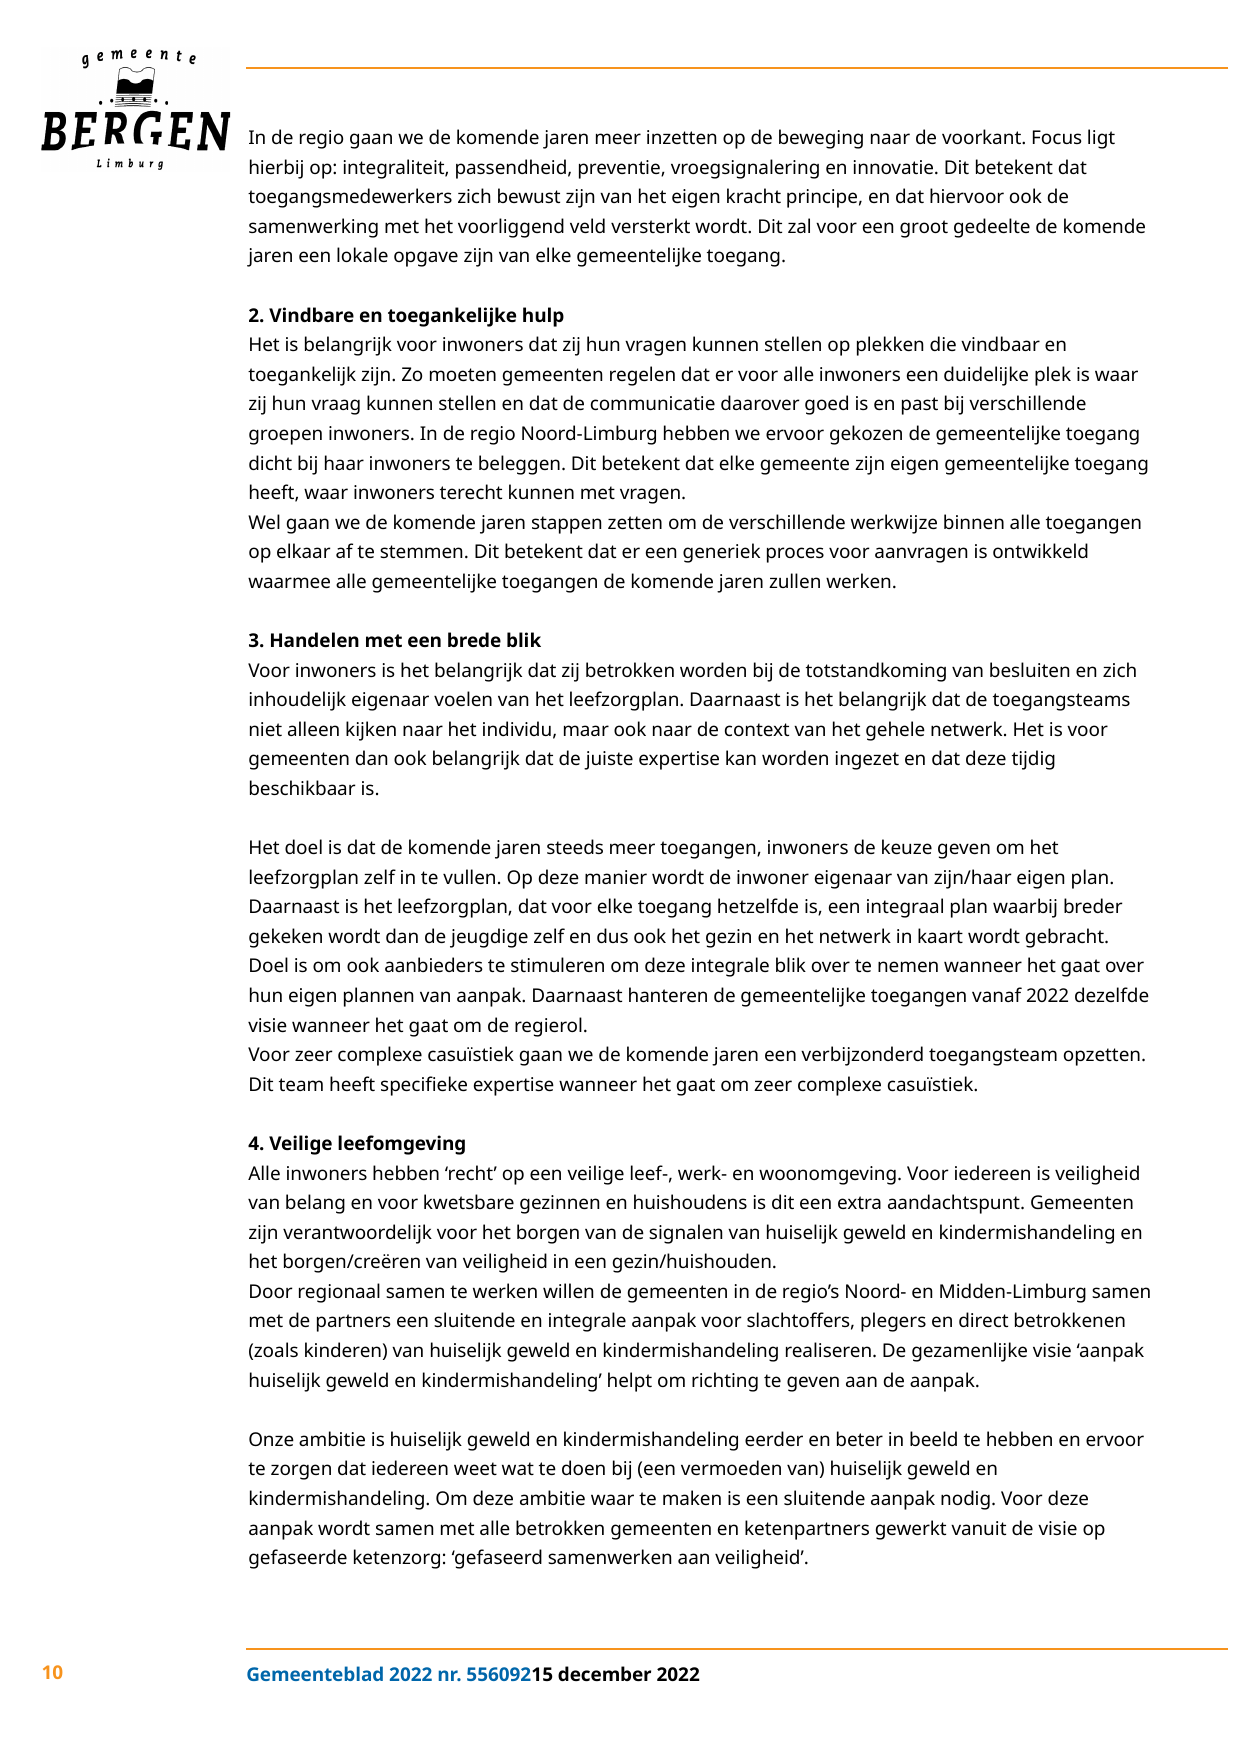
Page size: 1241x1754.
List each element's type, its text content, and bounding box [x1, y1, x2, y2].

text Onze ambitie is huiselijk geweld en kindermishandeling eerder en beter in beeld te hebben en ervoor te zorgen dat iedereen weet wat te doen bij (een vermoeden van) huiselijk geweld en kindermishandeling. Om deze ambitie waar te maken is een sluitende aanpak nodig. Voor deze aanpak wordt samen met alle betrokken gemeenten en ketenpartners gewerkt vanuit de visie op gefaseerde ketenzorg: ‘gefaseerd samenwerken aan veiligheid’. [248, 1426, 1152, 1570]
text In de regio gaan we de komende jaren meer inzetten op de beweging naar de voorkant. Focus ligt hierbij op: integraliteit, passendheid, preventie, vroegsignalering en innovatie. Dit betekent dat toegangsmedewerkers zich bewust zijn van het eigen kracht principe, en dat hiervoor ook de samenwerking met het voorliggend veld versterkt wordt. Dit zal voor een groot gedeelte de komende jaren een lokale opgave zijn van elke gemeentelijke toegang. [248, 124, 1152, 268]
text Het doel is dat de komende jaren steeds meer toegangen, inwoners de keuze geven om het leefzorgplan zelf in te vullen. Op deze manier wordt de inwoner eigenaar van zijn/haar eigen plan. Daarnaast is het leefzorgplan, dat voor elke toegang hetzelfde is, een integraal plan waarbij breder gekeken wordt dan de jeugdige zelf en dus ook het gezin en het netwerk in kaart wordt gebracht. Doel is om ook aanbieders te stimuleren om deze integrale blik over te nemen wanneer het gaat over hun eigen plannen van aanpak. Daarnaast hanteren de gemeentelijke toegangen vanaf 2022 dezelfde visie wanneer het gaat om de regierol. [248, 834, 1152, 1038]
text 4. Veilige leefomgeving [248, 1130, 1152, 1156]
text Door regionaal samen te werken willen de gemeenten in de regio’s Noord- en Midden-Limburg samen met de partners een sluitende en integrale aanpak voor slachtoffers, plegers en direct betrokkenen (zoals kinderen) van huiselijk geweld en kindermishandeling realiseren. De gezamenlijke visie ‘aanpak huiselijk geweld en kindermishandeling’ helpt om richting te geven aan de aanpak. [248, 1278, 1152, 1393]
text 3. Handelen met een brede blik [248, 627, 1152, 653]
text Voor zeer complexe casuïstiek gaan we de komende jaren een verbijzonderd toegangsteam opzetten. Dit team heeft specifieke expertise wanneer het gaat om zeer complexe casuïstiek. [248, 1041, 1152, 1097]
text Wel gaan we de komende jaren stappen zetten om de verschillende werkwijze binnen alle toegangen op elkaar af te stemmen. Dit betekent dat er een generiek proces voor aanvragen is ontwikkeld waarmee alle gemeentelijke toegangen de komende jaren zullen werken. [248, 509, 1152, 594]
picture [41, 47, 231, 172]
text Het is belangrijk voor inwoners dat zij hun vragen kunnen stellen op plekken die vindbaar en toegankelijk zijn. Zo moeten gemeenten regelen dat er voor alle inwoners een duidelijke plek is waar zij hun vraag kunnen stellen en dat de communicatie daarover goed is en past bij verschillende groepen inwoners. In de regio Noord-Limburg hebben we ervoor gekozen de gemeentelijke toegang dicht bij haar inwoners te beleggen. Dit betekent dat elke gemeente zijn eigen gemeentelijke toegang heeft, waar inwoners terecht kunnen met vragen. [248, 331, 1152, 505]
text Voor inwoners is het belangrijk dat zij betrokken worden bij de totstandkoming van besluiten en zich inhoudelijk eigenaar voelen van het leefzorgplan. Daarnaast is het belangrijk dat de toegangsteams niet alleen kijken naar het individu, maar ook naar de context van het gehele netwerk. Het is voor gemeenten dan ook belangrijk dat de juiste expertise kan worden ingezet en dat deze tijdig beschikbaar is. [248, 657, 1152, 801]
text 2. Vindbare en toegankelijke hulp [248, 302, 1152, 328]
text Alle inwoners hebben ‘recht’ op een veilige leef-, werk- en woonomgeving. Voor iedereen is veiligheid van belang en voor kwetsbare gezinnen en huishoudens is dit een extra aandachtspunt. Gemeenten zijn verantwoordelijk voor het borgen van de signalen van huiselijk geweld en kindermishandeling en het borgen/creëren van veiligheid in een gezin/huishouden. [248, 1160, 1152, 1274]
